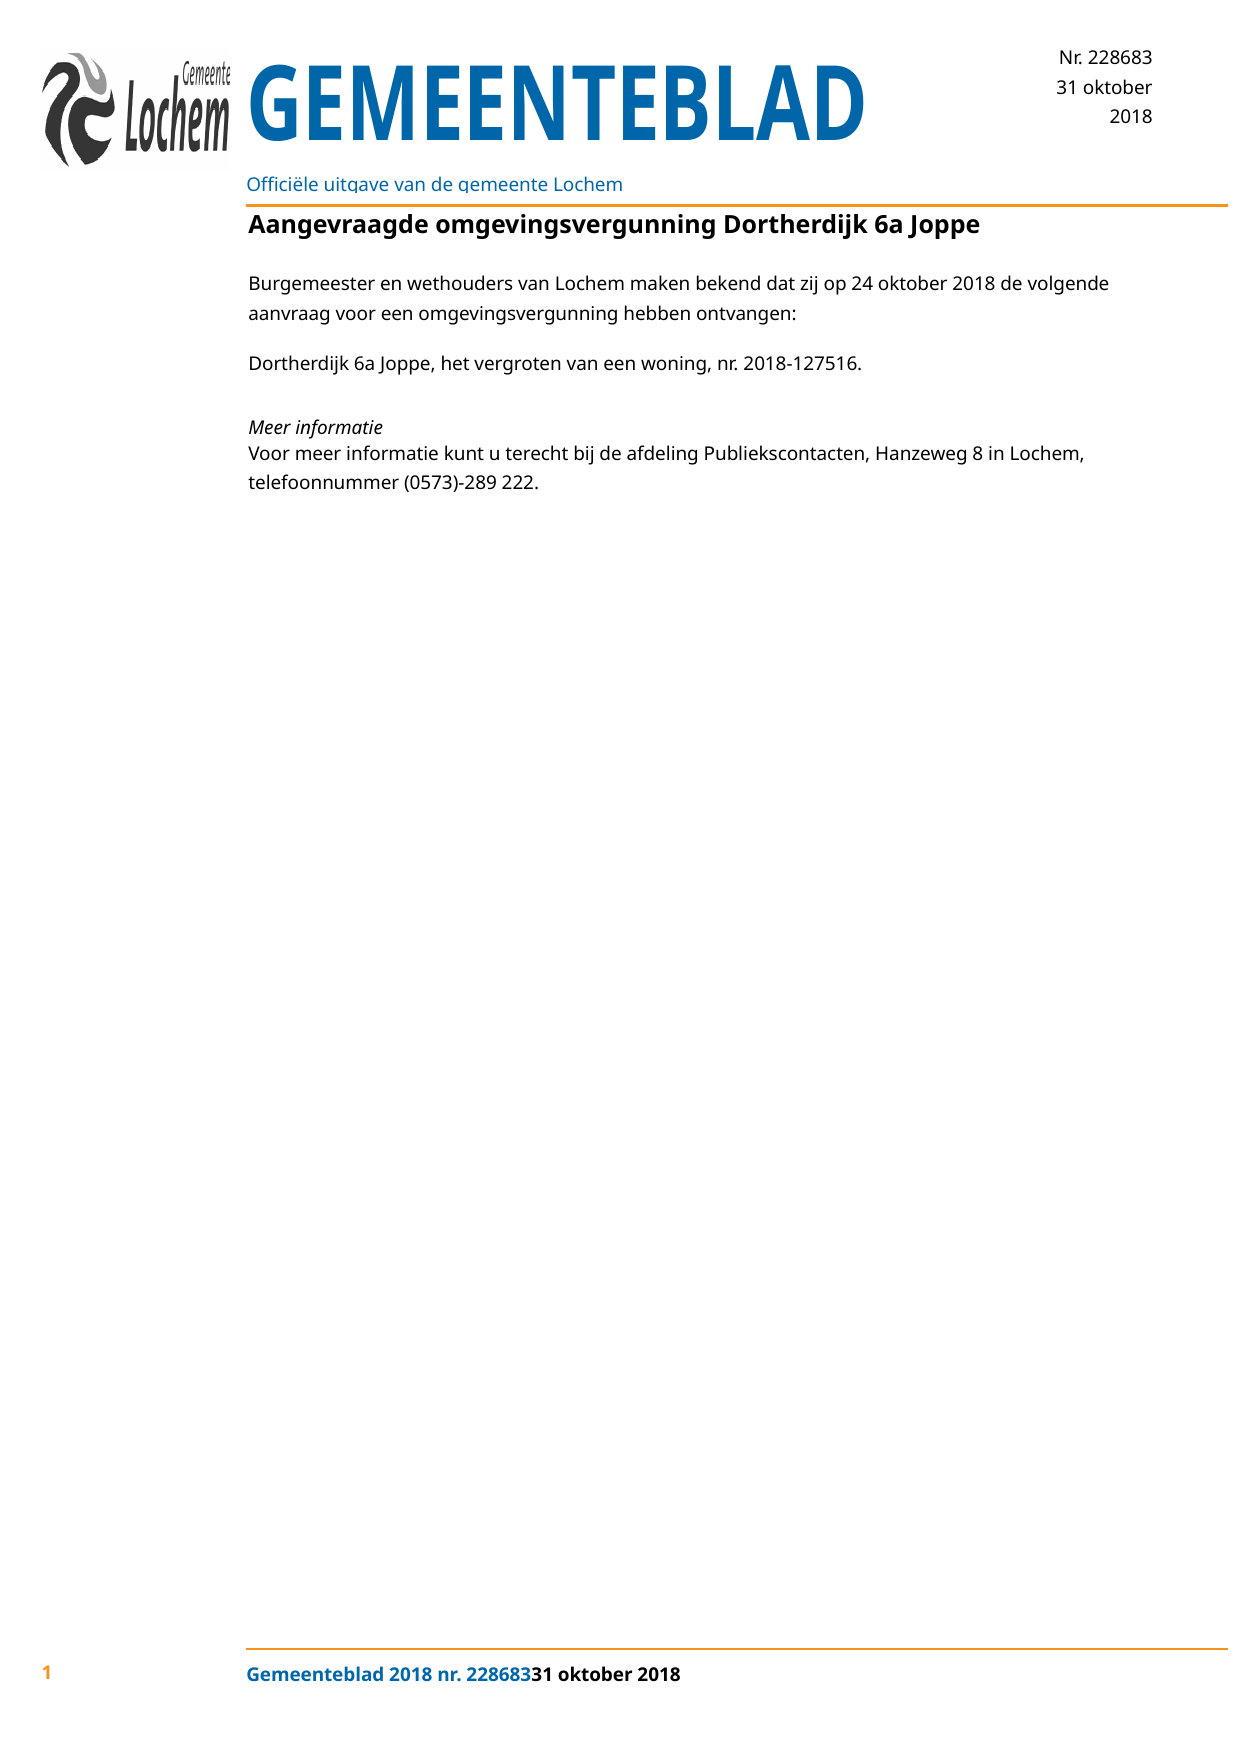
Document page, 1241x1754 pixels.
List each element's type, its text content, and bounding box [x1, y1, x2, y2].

text Aangevraagde omgevingsvergunning Dortherdijk 6a Joppe [248, 207, 1152, 241]
text Dortherdijk 6a Joppe, het vergroten van een woning, nr. 2018-127516. [248, 350, 1152, 376]
picture [41, 47, 231, 172]
text Meer informatie [248, 414, 1152, 440]
text Voor meer informatie kunt u terecht bij de afdeling Publiekscontacten, Hanzeweg 8 in Lochem, telefoonnummer (0573)-289 222. [248, 440, 1152, 495]
text Burgemeester en wethouders van Lochem maken bekend dat zij op 24 oktober 2018 de volgende aanvraag voor een omgevingsvergunning hebben ontvangen: [248, 270, 1152, 326]
